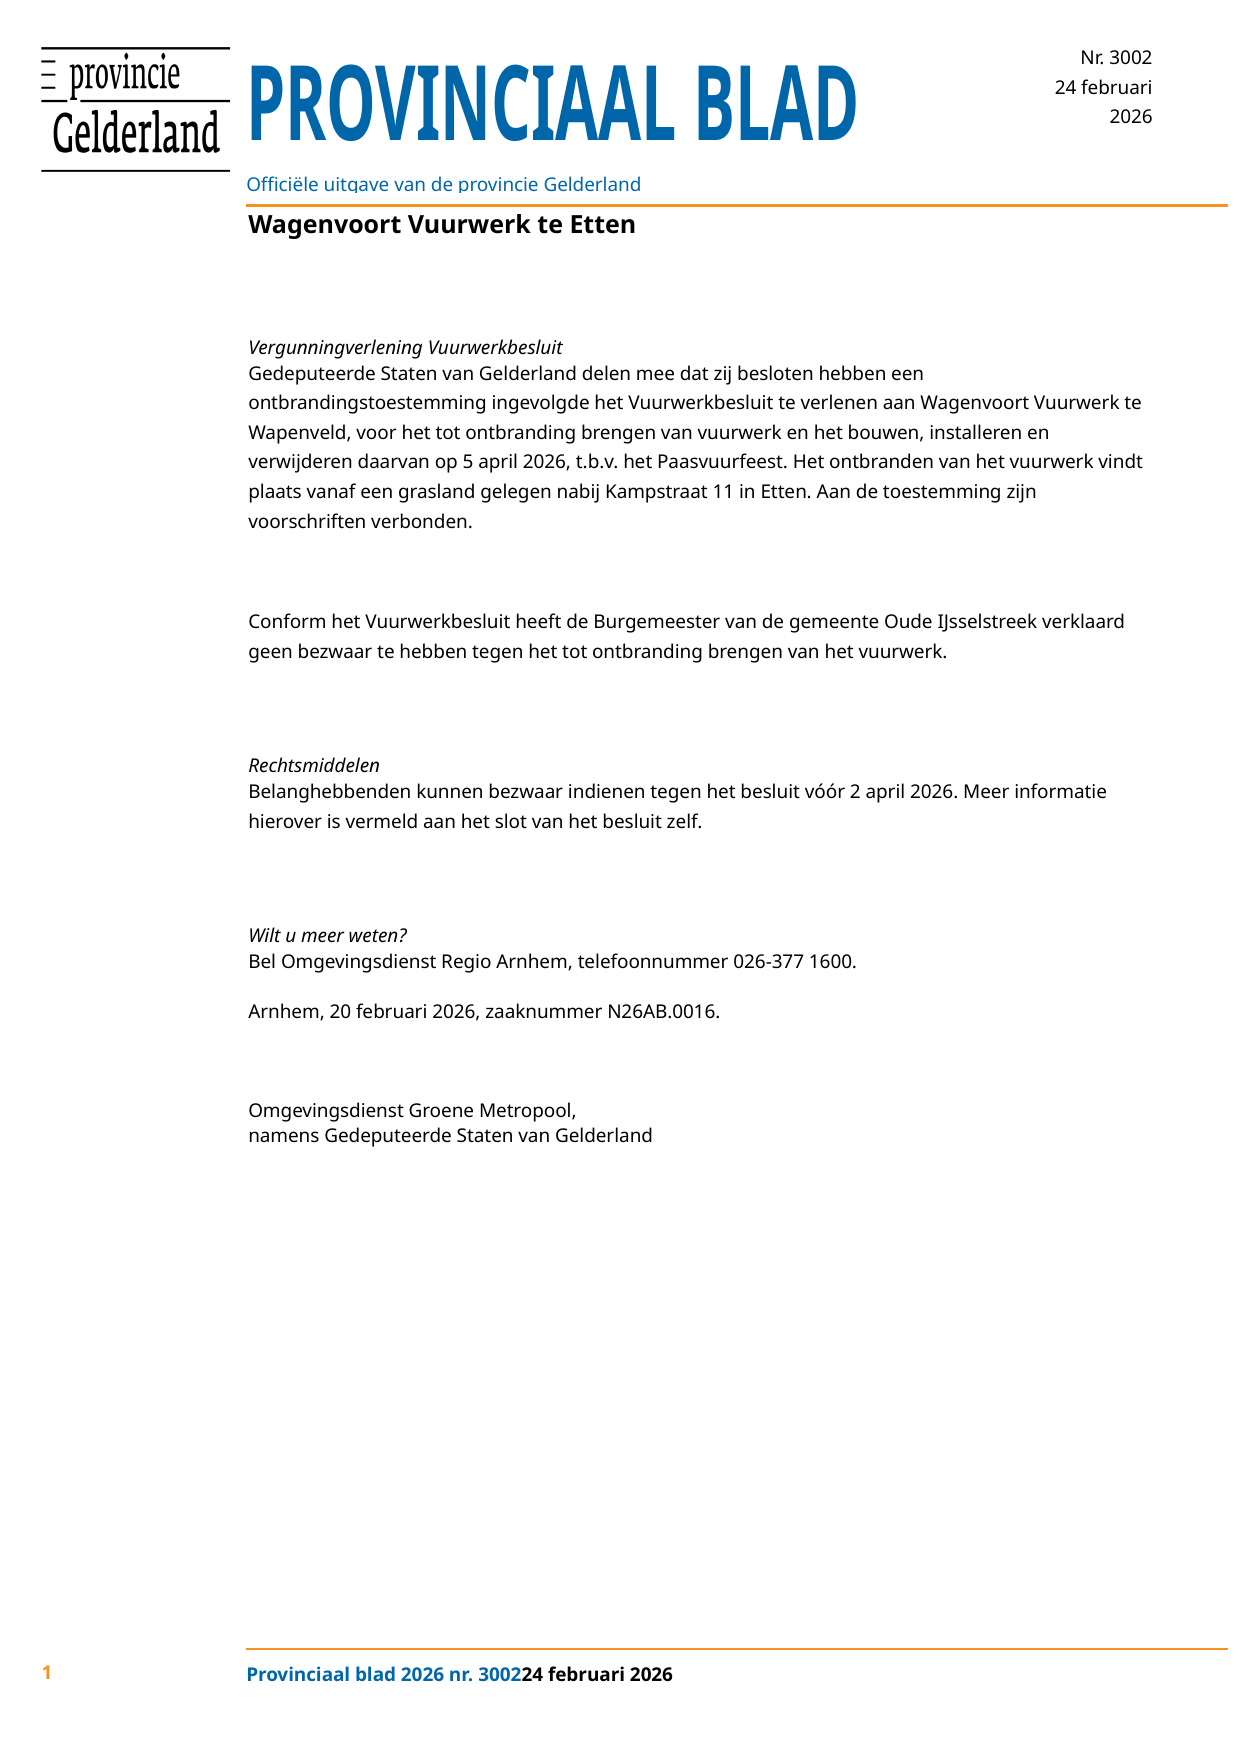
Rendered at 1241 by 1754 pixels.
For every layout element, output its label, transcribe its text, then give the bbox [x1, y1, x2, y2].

text namens Gedeputeerde Staten van Gelderland [248, 1122, 1152, 1148]
text Belanghebbenden kunnen bezwaar indienen tegen het besluit vóór 2 april 2026. Meer informatie hierover is vermeld aan het slot van het besluit zelf. [248, 778, 1152, 834]
text Wilt u meer weten? [248, 922, 1152, 948]
text Conform het Vuurwerkbesluit heeft de Burgemeester van de gemeente Oude IJsselstreek verklaard geen bezwaar te hebben tegen het tot ontbranding brengen van het vuurwerk. [248, 609, 1152, 664]
text Rechtsmiddelen [248, 753, 1152, 778]
text Bel Omgevingsdienst Regio Arnhem, telefoonnummer 026-377 1600. [248, 948, 1152, 974]
text Wagenvoort Vuurwerk te Etten [248, 207, 1152, 241]
text Gedeputeerde Staten van Gelderland delen mee dat zij besloten hebben een ontbrandingstoestemming ingevolgde het Vuurwerkbesluit te verlenen aan Wagenvoort Vuurwerk te Wapenveld, voor het tot ontbranding brengen van vuurwerk en het bouwen, installeren en verwijderen daarvan op 5 april 2026, t.b.v. het Paasvuurfeest. Het ontbranden van het vuurwerk vindt plaats vanaf een grasland gelegen nabij Kampstraat 11 in Etten. Aan de toestemming zijn voorschriften verbonden. [248, 360, 1152, 534]
text Vergunningverlening Vuurwerkbesluit [248, 334, 1152, 360]
text Arnhem, 20 februari 2026, zaaknummer N26AB.0016. [248, 998, 1152, 1024]
picture [41, 47, 231, 172]
text Omgevingsdienst Groene Metropool, [248, 1097, 1152, 1122]
